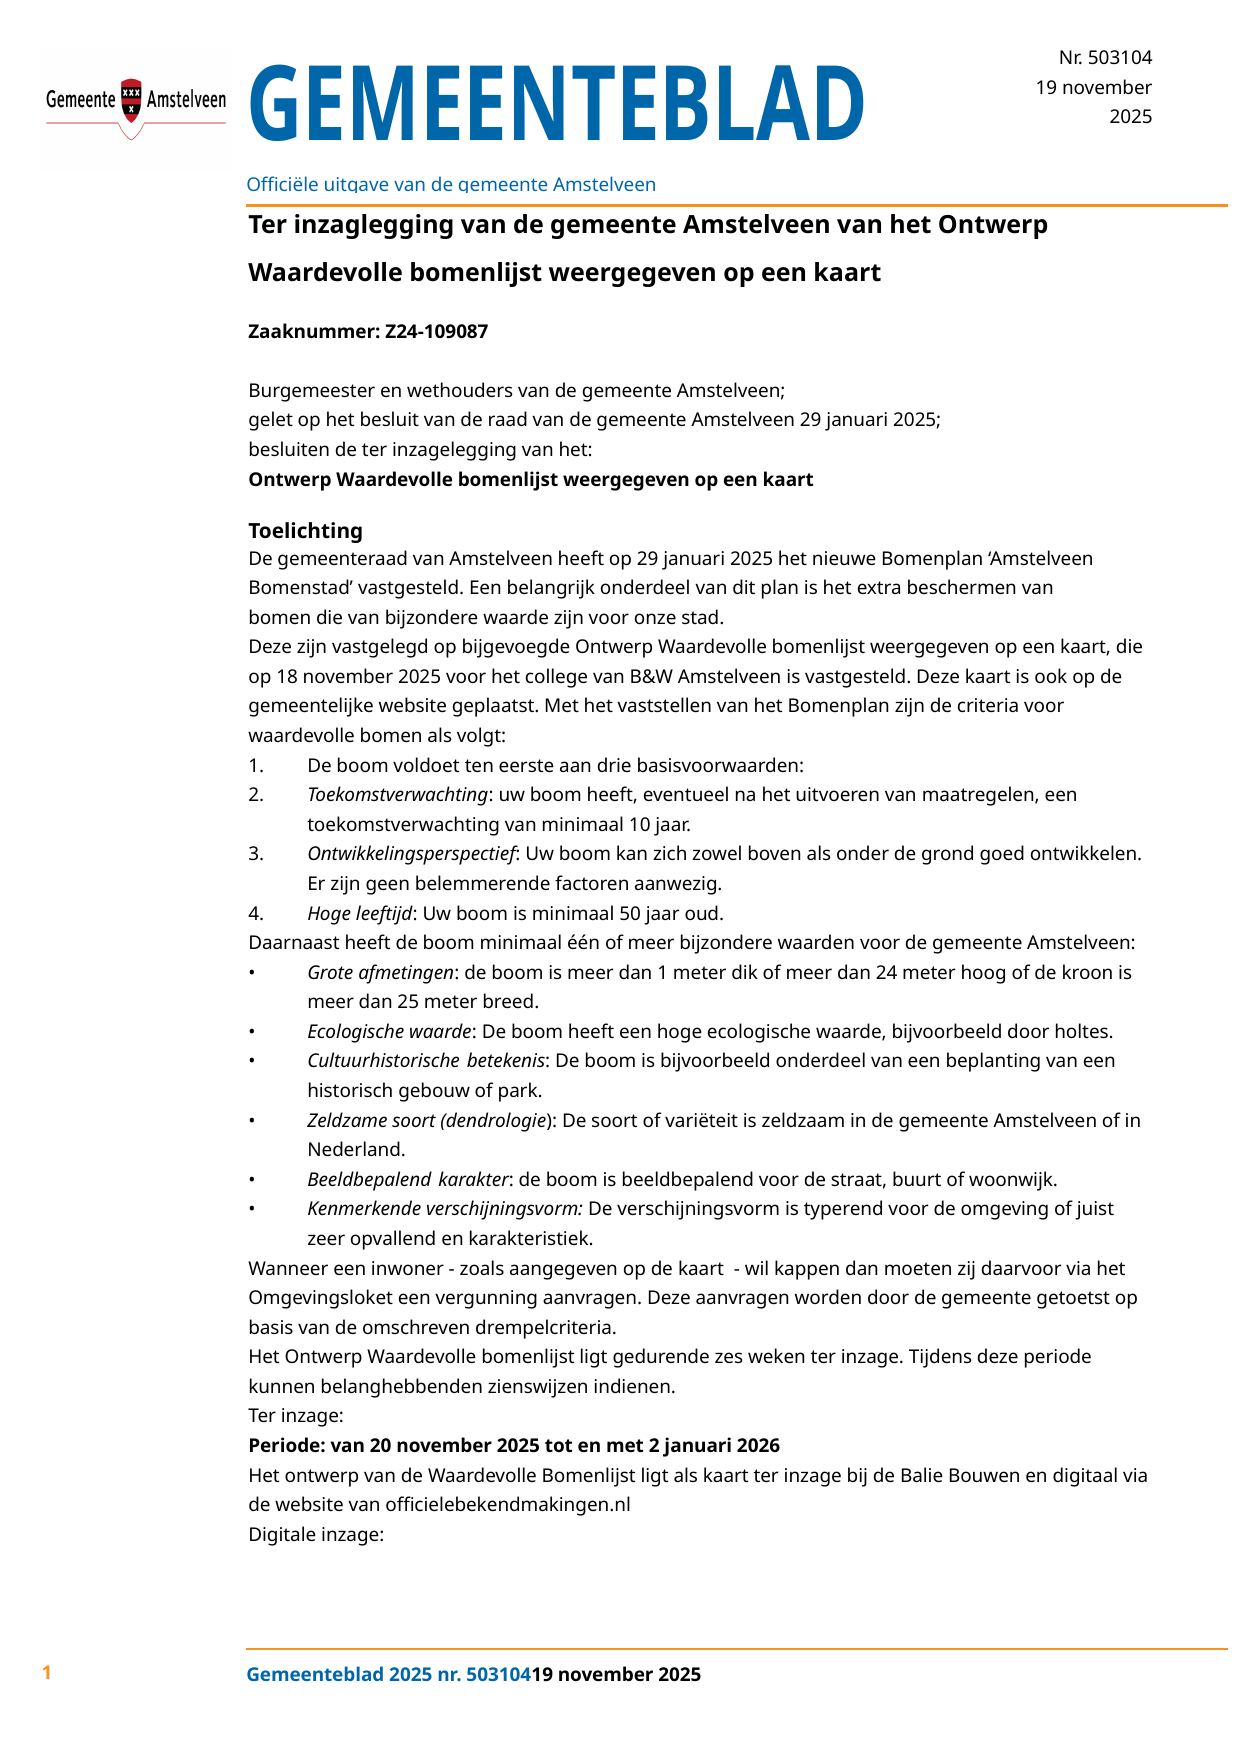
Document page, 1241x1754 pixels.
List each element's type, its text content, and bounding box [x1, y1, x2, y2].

text Deze zijn vastgelegd op bijgevoegde Ontwerp Waardevolle bomenlijst weergegeven op een kaart, die op 18 november 2025 voor het college van B&W Amstelveen is vastgesteld. Deze kaart is ook op de gemeentelijke website geplaatst. Met het vaststellen van het Bomenplan zijn de criteria voor waardevolle bomen als volgt: [248, 633, 1152, 748]
list Ontwikkelingsperspectief: Uw boom kan zich zowel boven als onder de grond goed ontwikkelen. Er zijn geen belemmerende factoren aanwezig. [248, 841, 1152, 896]
text Ter inzaglegging van de gemeente Amstelveen van het Ontwerp Waardevolle bomenlijst weergegeven op een kaart [248, 207, 1152, 288]
text Digitale inzage: [248, 1521, 1152, 1547]
text Wanneer een inwoner - zoals aangegeven op de kaart - wil kappen dan moeten zij daarvoor via het Omgevingsloket een vergunning aanvragen. Deze aanvragen worden door de gemeente getoetst op basis van de omschreven drempelcriteria. [248, 1255, 1152, 1339]
list Toekomstverwachting: uw boom heeft, eventueel na het uitvoeren van maatregelen, een toekomstverwachting van minimaal 10 jaar. [248, 781, 1152, 837]
text De gemeenteraad van Amstelveen heeft op 29 januari 2025 het nieuwe Bomenplan ‘Amstelveen Bomenstad’ vastgesteld. Een belangrijk onderdeel van dit plan is het extra beschermen van bomen die van bijzondere waarde zijn voor onze stad. [248, 545, 1152, 629]
text Periode: van 20 november 2025 tot en met 2 januari 2026 [248, 1432, 1152, 1458]
list Grote afmetingen: de boom is meer dan 1 meter dik of meer dan 24 meter hoog of de kroon is meer dan 25 meter breed. [248, 959, 1152, 1014]
text besluiten de ter inzagelegging van het: [248, 436, 1152, 462]
list Beeldbepalend karakter: de boom is beeldbepalend voor de straat, buurt of woonwijk. [248, 1166, 1152, 1192]
text Daarnaast heeft de boom minimaal één of meer bijzondere waarden voor de gemeente Amstelveen: [248, 929, 1152, 955]
list De boom voldoet ten eerste aan drie basisvoorwaarden: [248, 752, 1152, 777]
text Ter inzage: [248, 1403, 1152, 1428]
text Zaaknummer: Z24-109087 [248, 318, 1152, 344]
list Zeldzame soort (dendrologie): De soort of variëteit is zeldzaam in de gemeente Amstelveen of in Nederland. [248, 1107, 1152, 1162]
list Ecologische waarde: De boom heeft een hoge ecologische waarde, bijvoorbeeld door holtes. [248, 1018, 1152, 1044]
text Toelichting [248, 516, 1152, 545]
list Hoge leeftijd: Uw boom is minimaal 50 jaar oud. [248, 900, 1152, 925]
text Het ontwerp van de Waardevolle Bomenlijst ligt als kaart ter inzage bij de Balie Bouwen en digitaal via de website van officielebekendmakingen.nl [248, 1462, 1152, 1517]
list Kenmerkende verschijningsvorm: De verschijningsvorm is typerend voor de omgeving of juist zeer opvallend en karakteristiek. [248, 1196, 1152, 1251]
text gelet op het besluit van de raad van de gemeente Amstelveen 29 januari 2025; [248, 407, 1152, 432]
picture [41, 47, 231, 172]
text Ontwerp Waardevolle bomenlijst weergegeven op een kaart [248, 466, 1152, 492]
list Cultuurhistorische betekenis: De boom is bijvoorbeeld onderdeel van een beplanting van een historisch gebouw of park. [248, 1048, 1152, 1103]
text Burgemeester en wethouders van de gemeente Amstelveen; [248, 377, 1152, 403]
text Het Ontwerp Waardevolle bomenlijst ligt gedurende zes weken ter inzage. Tijdens deze periode kunnen belanghebbenden zienswijzen indienen. [248, 1343, 1152, 1399]
